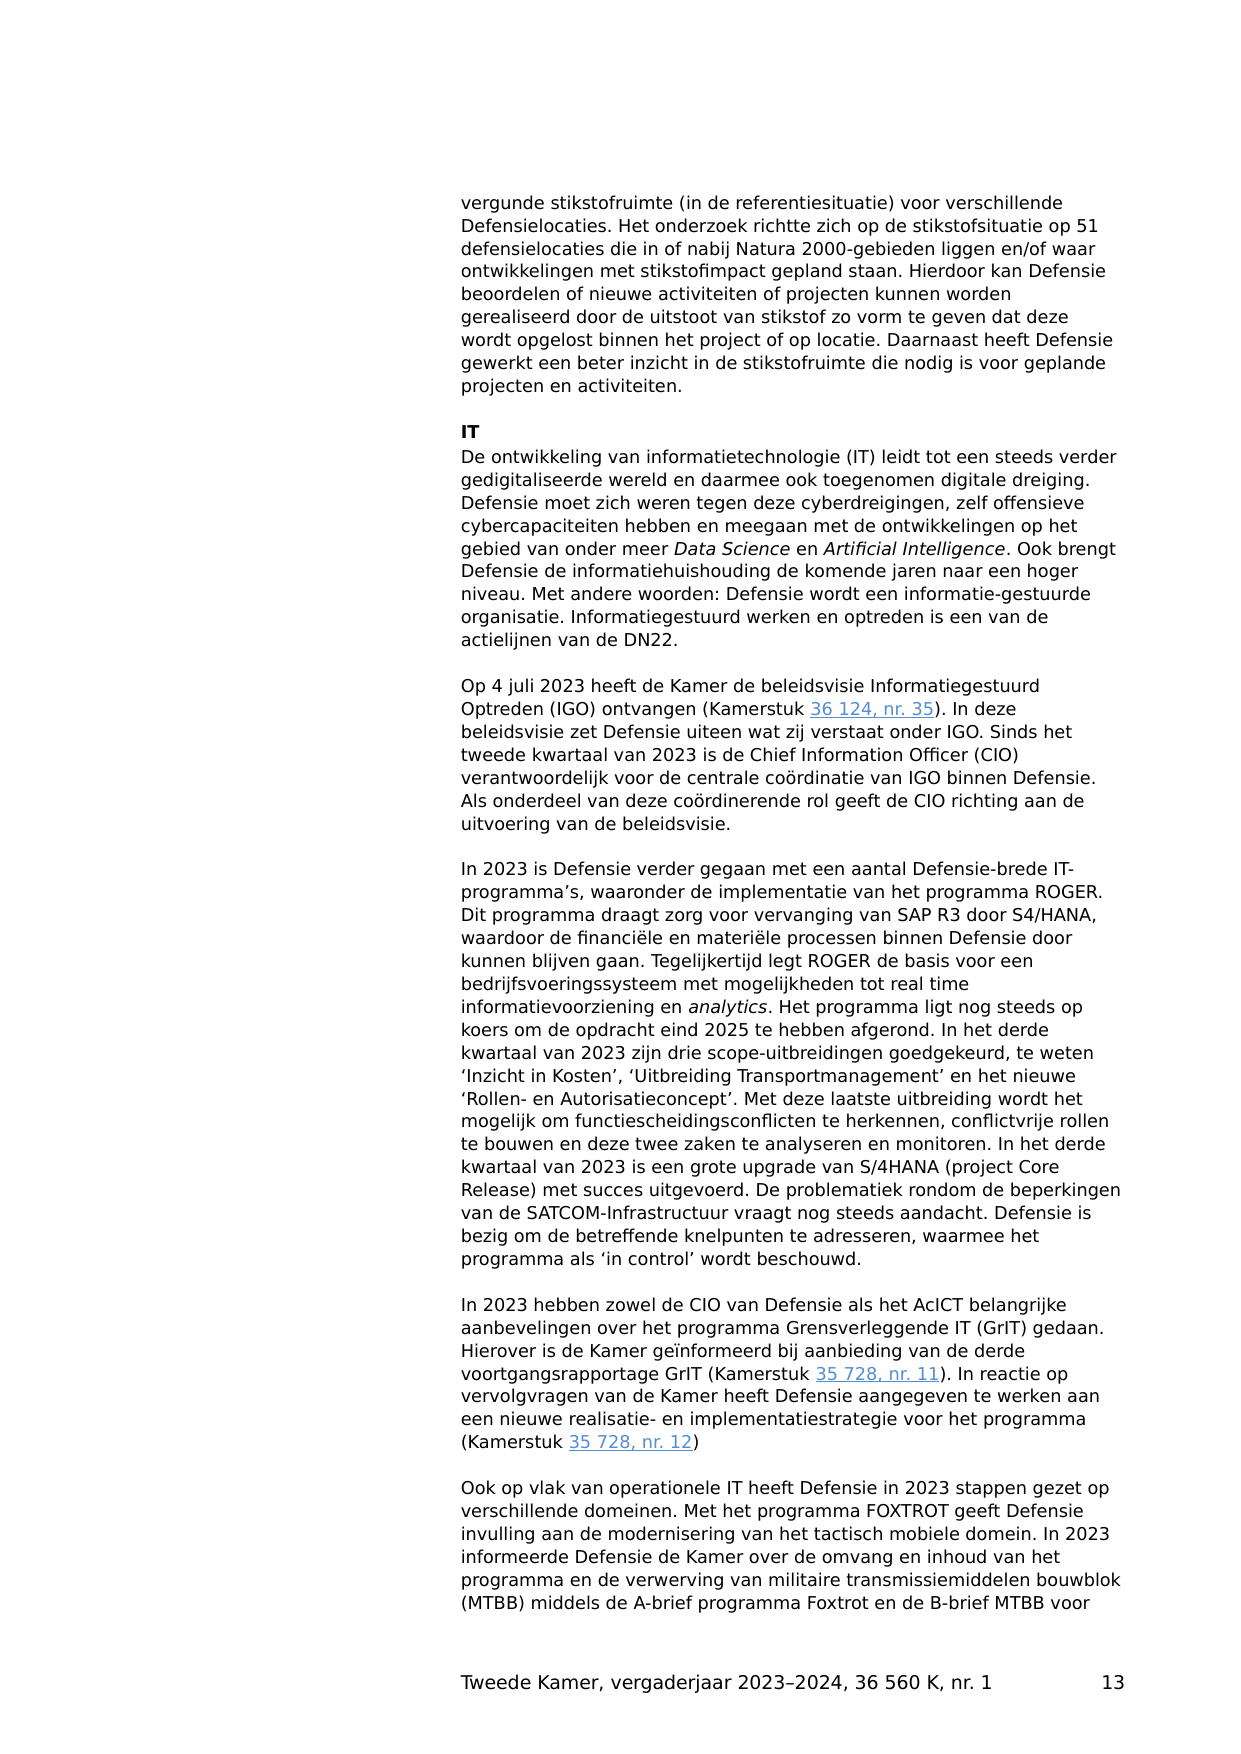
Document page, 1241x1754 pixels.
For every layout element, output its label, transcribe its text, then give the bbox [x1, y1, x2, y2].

text IT [461, 420, 1125, 443]
text Op 4 juli 2023 heeft de Kamer de beleidsvisie Informatiegestuurd Optreden (IGO) ontvangen (Kamerstuk 36 124, nr. 35). In deze beleidsvisie zet Defensie uiteen wat zij verstaat onder IGO. Sinds het tweede kwartaal van 2023 is de Chief Information Officer (CIO) verantwoordelijk voor de centrale coördinatie van IGO binnen Defensie. Als onderdeel van deze coördinerende rol geeft de CIO richting aan de uitvoering van de beleidsvisie. [461, 674, 1125, 834]
text Ook op vlak van operationele IT heeft Defensie in 2023 stappen gezet op verschillende domeinen. Met het programma FOXTROT geeft Defensie invulling aan de modernisering van het tactisch mobiele domein. In 2023 informeerde Defensie de Kamer over de omvang en inhoud van het programma en de verwerving van militaire transmissiemiddelen bouwblok (MTBB) middels de A-brief programma Foxtrot en de B-brief MTBB voor [461, 1476, 1125, 1614]
text De ontwikkeling van informatietechnologie (IT) leidt tot een steeds verder gedigitaliseerde wereld en daarmee ook toegenomen digitale dreiging. Defensie moet zich weren tegen deze cyberdreigingen, zelf offensieve cybercapaciteiten hebben en meegaan met de ontwikkelingen op het gebied van onder meer Data Science en Artificial Intelligence. Ook brengt Defensie de informatiehuishouding de komende jaren naar een hoger niveau. Met andere woorden: Defensie wordt een informatie-gestuurde organisatie. Informatiegestuurd werken en optreden is een van de actielijnen van de DN22. [461, 445, 1125, 651]
text vergunde stikstofruimte (in de referentiesituatie) voor verschillende Defensielocaties. Het onderzoek richtte zich op de stikstofsituatie op 51 defensielocaties die in of nabij Natura 2000-gebieden liggen en/of waar ontwikkelingen met stikstofimpact gepland staan. Hierdoor kan Defensie beoordelen of nieuwe activiteiten of projecten kunnen worden gerealiseerd door de uitstoot van stikstof zo vorm te geven dat deze wordt opgelost binnen het project of op locatie. Daarnaast heeft Defensie gewerkt een beter inzicht in de stikstofruimte die nodig is voor geplande projecten en activiteiten. [461, 191, 1125, 397]
text In 2023 is Defensie verder gegaan met een aantal Defensie-brede IT-programma’s, waaronder de implementatie van het programma ROGER. Dit programma draagt zorg voor vervanging van SAP R3 door S4/HANA, waardoor de financiële en materiële processen binnen Defensie door kunnen blijven gaan. Tegelijkertijd legt ROGER de basis voor een bedrijfsvoeringssysteem met mogelijkheden tot real time informatievoorziening en analytics. Het programma ligt nog steeds op koers om de opdracht eind 2025 te hebben afgerond. In het derde kwartaal van 2023 zijn drie scope-uitbreidingen goedgekeurd, te weten ‘Inzicht in Kosten’, ‘Uitbreiding Transportmanagement’ en het nieuwe ‘Rollen- en Autorisatieconcept’. Met deze laatste uitbreiding wordt het mogelijk om functiescheidingsconflicten te herkennen, conflictvrije rollen te bouwen en deze twee zaken te analyseren en monitoren. In het derde kwartaal van 2023 is een grote upgrade van S/4HANA (project Core Release) met succes uitgevoerd. De problematiek rondom de beperkingen van de SATCOM-Infrastructuur vraagt nog steeds aandacht. Defensie is bezig om de betreffende knelpunten te adresseren, waarmee het programma als ‘in control’ wordt beschouwd. [461, 857, 1125, 1270]
text In 2023 hebben zowel de CIO van Defensie als het AcICT belangrijke aanbevelingen over het programma Grensverleggende IT (GrIT) gedaan. Hierover is de Kamer geïnformeerd bij aanbieding van de derde voortgangsrapportage GrIT (Kamerstuk 35 728, nr. 11). In reactie op vervolgvragen van de Kamer heeft Defensie aangegeven te werken aan een nieuwe realisatie- en implementatiestrategie voor het programma (Kamerstuk 35 728, nr. 12) [461, 1293, 1125, 1453]
